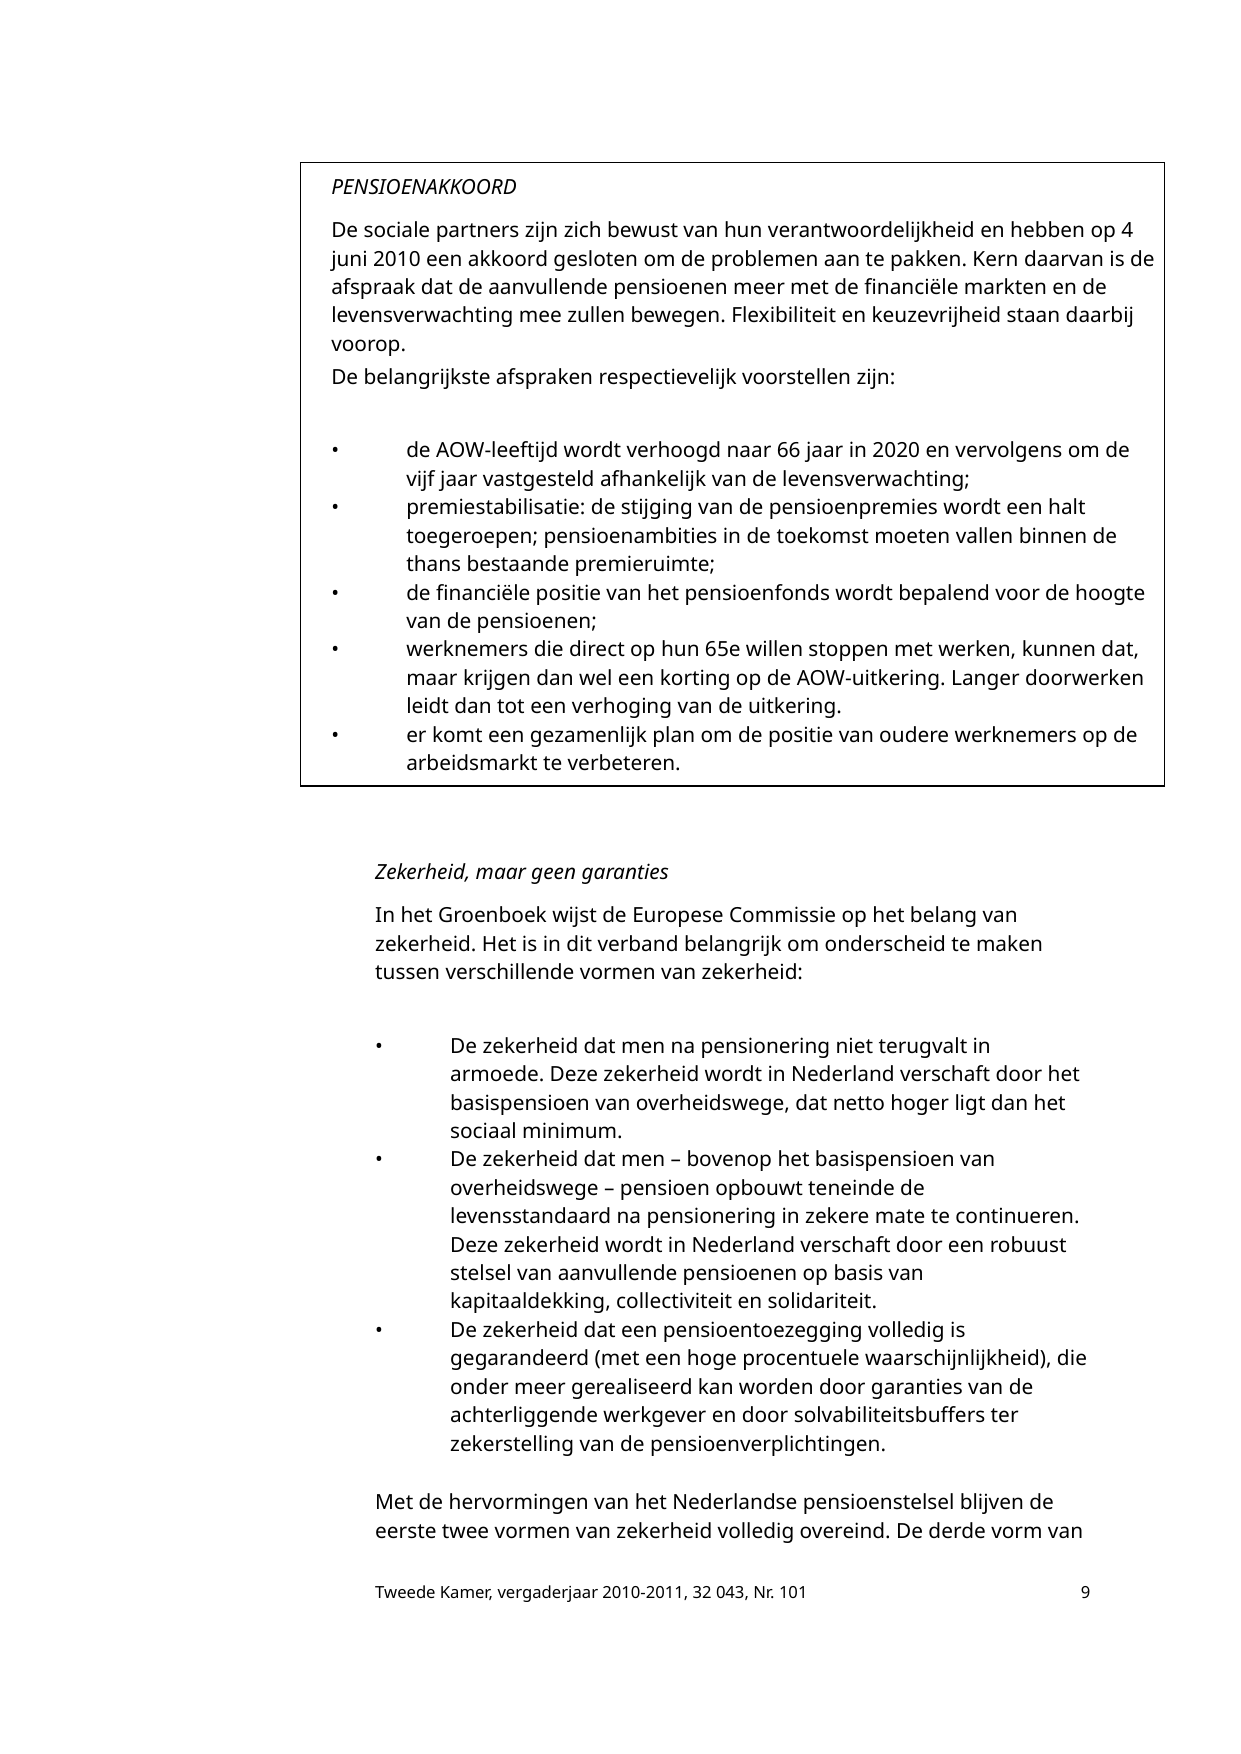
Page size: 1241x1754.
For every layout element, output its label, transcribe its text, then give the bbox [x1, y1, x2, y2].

text Met de hervormingen van het Nederlandse pensioenstelsel blijven de eerste twee vormen van zekerheid volledig overeind. De derde vorm van [375, 1487, 1090, 1544]
list werknemers die direct op hun 65e willen stoppen met werken, kunnen dat, maar krijgen dan wel een korting op de AOW-uitkering. Langer doorwerken leidt dan tot een verhoging van de uitkering. [331, 634, 1155, 720]
text De sociale partners zijn zich bewust van hun verantwoordelijkheid en hebben op 4 juni 2010 een akkoord gesloten om de problemen aan te pakken. Kern daarvan is de afspraak dat de aanvullende pensioenen meer met de financiële markten en de levensverwachting mee zullen bewegen. Flexibiliteit en keuzevrijheid staan daarbij voorop. [331, 215, 1155, 357]
text PENSIOENAKKOORD [331, 172, 1155, 200]
text Zekerheid, maar geen garanties [375, 857, 1090, 885]
list De zekerheid dat men na pensionering niet terugvalt in armoede. Deze zekerheid wordt in Nederland verschaft door het basispensioen van overheidswege, dat netto hoger ligt dan het sociaal minimum. [375, 1031, 1090, 1144]
text De belangrijkste afspraken respectievelijk voorstellen zijn: [331, 362, 1155, 390]
list De zekerheid dat een pensioentoezegging volledig is gegarandeerd (met een hoge procentuele waarschijnlijkheid), die onder meer gerealiseerd kan worden door garanties van de achterliggende werkgever en door solvabiliteitsbuffers ter zekerstelling van de pensioenverplichtingen. [375, 1315, 1090, 1457]
list er komt een gezamenlijk plan om de positie van oudere werknemers op de arbeidsmarkt te verbeteren. [331, 720, 1155, 777]
text In het Groenboek wijst de Europese Commissie op het belang van zekerheid. Het is in dit verband belangrijk om onderscheid te maken tussen verschillende vormen van zekerheid: [375, 900, 1090, 986]
list de financiële positie van het pensioenfonds wordt bepalend voor de hoogte van de pensioenen; [331, 578, 1155, 634]
list premiestabilisatie: de stijging van de pensioenpremies wordt een halt toegeroepen; pensioenambities in de toekomst moeten vallen binnen de thans bestaande premieruimte; [331, 492, 1155, 578]
list de AOW-leeftijd wordt verhoogd naar 66 jaar in 2020 en vervolgens om de vijf jaar vastgesteld afhankelijk van de levensverwachting; [331, 435, 1155, 492]
list De zekerheid dat men – bovenop het basispensioen van overheidswege – pensioen opbouwt teneinde de levensstandaard na pensionering in zekere mate te continueren. Deze zekerheid wordt in Nederland verschaft door een robuust stelsel van aanvullende pensioenen op basis van kapitaaldekking, collectiviteit en solidariteit. [375, 1144, 1090, 1315]
